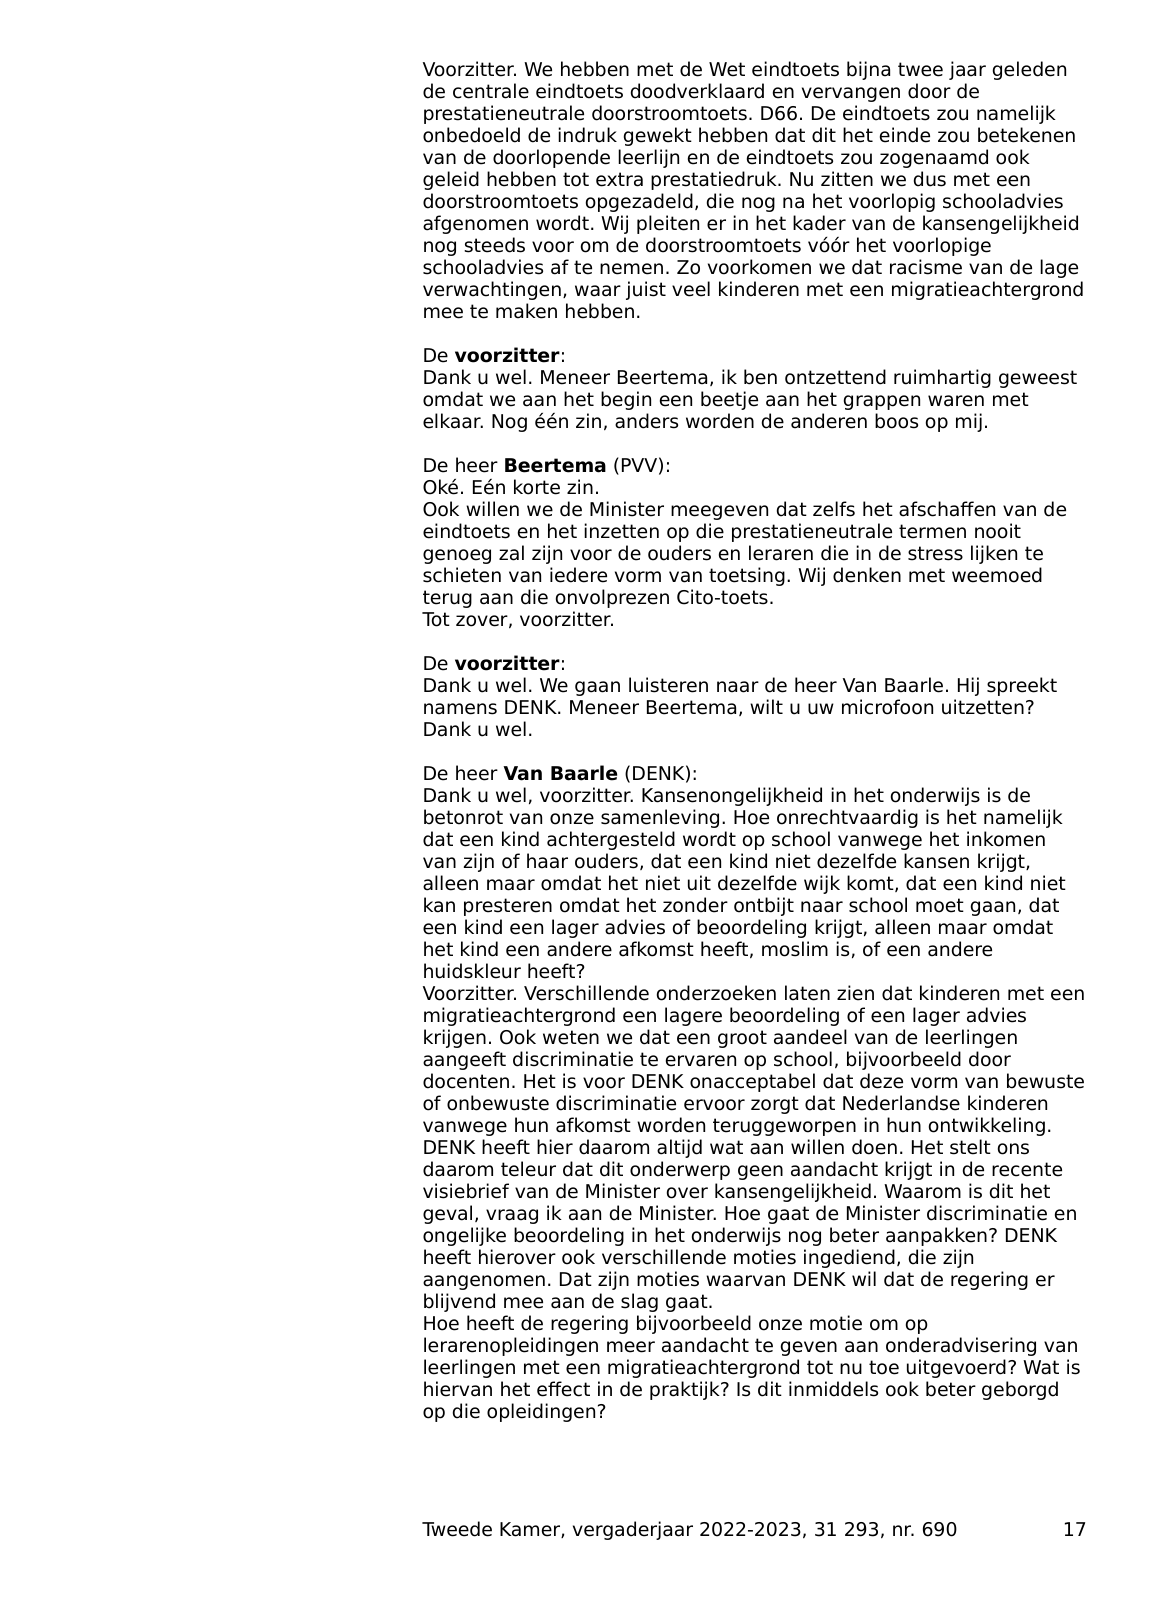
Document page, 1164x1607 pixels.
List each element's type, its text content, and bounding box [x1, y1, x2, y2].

text De voorzitter: [422, 345, 1087, 367]
text Oké. Eén korte zin. [422, 477, 1087, 499]
text Voorzitter. We hebben met de Wet eindtoets bijna twee jaar geleden de centrale eindtoets doodverklaard en vervangen door de prestatieneutrale doorstroomtoets. D66. De eindtoets zou namelijk onbedoeld de indruk gewekt hebben dat dit het einde zou betekenen van de doorlopende leerlijn en de eindtoets zou zogenaamd ook geleid hebben tot extra prestatiedruk. Nu zitten we dus met een doorstroomtoets opgezadeld, die nog na het voorlopig schooladvies afgenomen wordt. Wij pleiten er in het kader van de kansengelijkheid nog steeds voor om de doorstroomtoets vóór het voorlopige schooladvies af te nemen. Zo voorkomen we dat racisme van de lage verwachtingen, waar juist veel kinderen met een migratieachtergrond mee te maken hebben. [422, 59, 1087, 323]
text Dank u wel. We gaan luisteren naar de heer Van Baarle. Hij spreekt namens DENK. Meneer Beertema, wilt u uw microfoon uitzetten? Dank u wel. [422, 675, 1087, 741]
text Voorzitter. Verschillende onderzoeken laten zien dat kinderen met een migratieachtergrond een lagere beoordeling of een lager advies krijgen. Ook weten we dat een groot aandeel van de leerlingen aangeeft discriminatie te ervaren op school, bijvoorbeeld door docenten. Het is voor DENK onacceptabel dat deze vorm van bewuste of onbewuste discriminatie ervoor zorgt dat Nederlandse kinderen vanwege hun afkomst worden teruggeworpen in hun ontwikkeling. DENK heeft hier daarom altijd wat aan willen doen. Het stelt ons daarom teleur dat dit onderwerp geen aandacht krijgt in de recente visiebrief van de Minister over kansengelijkheid. Waarom is dit het geval, vraag ik aan de Minister. Hoe gaat de Minister discriminatie en ongelijke beoordeling in het onderwijs nog beter aanpakken? DENK heeft hierover ook verschillende moties ingediend, die zijn aangenomen. Dat zijn moties waarvan DENK wil dat de regering er blijvend mee aan de slag gaat. [422, 983, 1087, 1313]
text Dank u wel, voorzitter. Kansenongelijkheid in het onderwijs is de betonrot van onze samenleving. Hoe onrechtvaardig is het namelijk dat een kind achtergesteld wordt op school vanwege het inkomen van zijn of haar ouders, dat een kind niet dezelfde kansen krijgt, alleen maar omdat het niet uit dezelfde wijk komt, dat een kind niet kan presteren omdat het zonder ontbijt naar school moet gaan, dat een kind een lager advies of beoordeling krijgt, alleen maar omdat het kind een andere afkomst heeft, moslim is, of een andere huidskleur heeft? [422, 785, 1087, 983]
text Hoe heeft de regering bijvoorbeeld onze motie om op lerarenopleidingen meer aandacht te geven aan onderadvisering van leerlingen met een migratieachtergrond tot nu toe uitgevoerd? Wat is hiervan het effect in de praktijk? Is dit inmiddels ook beter geborgd op die opleidingen? [422, 1313, 1087, 1423]
text Tot zover, voorzitter. [422, 609, 1087, 631]
text Dank u wel. Meneer Beertema, ik ben ontzettend ruimhartig geweest omdat we aan het begin een beetje aan het grappen waren met elkaar. Nog één zin, anders worden de anderen boos op mij. [422, 367, 1087, 433]
text De heer Beertema (PVV): [422, 455, 1087, 477]
text De voorzitter: [422, 653, 1087, 675]
text Ook willen we de Minister meegeven dat zelfs het afschaffen van de eindtoets en het inzetten op die prestatieneutrale termen nooit genoeg zal zijn voor de ouders en leraren die in de stress lijken te schieten van iedere vorm van toetsing. Wij denken met weemoed terug aan die onvolprezen Cito-toets. [422, 499, 1087, 609]
text De heer Van Baarle (DENK): [422, 763, 1087, 785]
